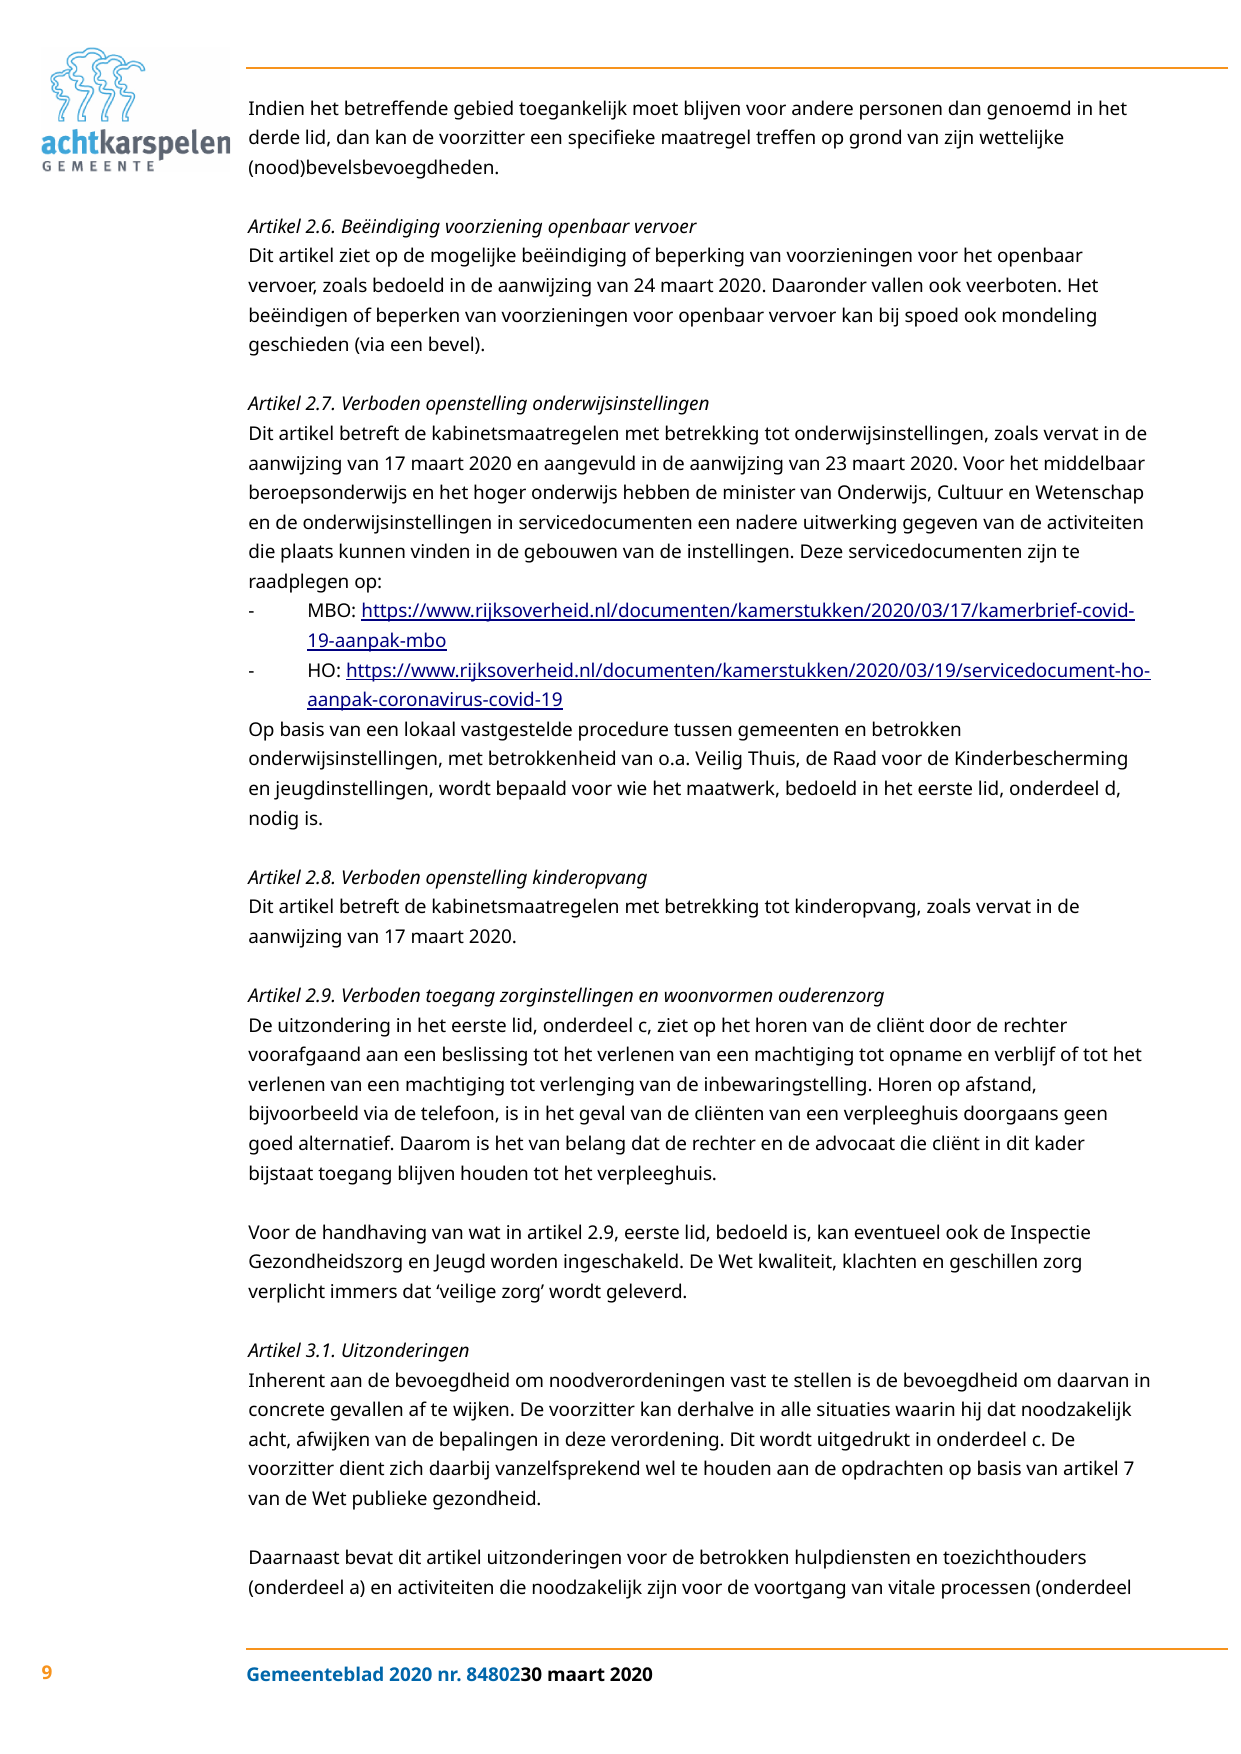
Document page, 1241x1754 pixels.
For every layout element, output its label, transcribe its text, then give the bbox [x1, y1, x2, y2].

text Artikel 2.6. Beëindiging voorziening openbaar vervoer [248, 213, 1152, 239]
text De uitzondering in het eerste lid, onderdeel c, ziet op het horen van de cliënt door de rechter voorafgaand aan een beslissing tot het verlenen van een machtiging tot opname en verblijf of tot het verlenen van een machtiging tot verlenging van de inbewaringstelling. Horen op afstand, bijvoorbeeld via de telefoon, is in het geval van de cliënten van een verpleeghuis doorgaans geen goed alternatief. Daarom is het van belang dat de rechter en de advocaat die cliënt in dit kader bijstaat toegang blijven houden tot het verpleeghuis. [248, 1012, 1152, 1186]
text Artikel 2.9. Verboden toegang zorginstellingen en woonvormen ouderenzorg [248, 982, 1152, 1008]
text Inherent aan de bevoegdheid om noodverordeningen vast te stellen is de bevoegdheid om daarvan in concrete gevallen af te wijken. De voorzitter kan derhalve in alle situaties waarin hij dat noodzakelijk acht, afwijken van de bepalingen in deze verordening. Dit wordt uitgedrukt in onderdeel c. De voorzitter dient zich daarbij vanzelfsprekend wel te houden aan de opdrachten op basis van artikel 7 van de Wet publieke gezondheid. [248, 1367, 1152, 1511]
list MBO: https://www.rijksoverheid.nl/documenten/kamerstukken/2020/03/17/kamerbrief-covid-19-aanpak-mbo [248, 598, 1152, 653]
text Voor de handhaving van wat in artikel 2.9, eerste lid, bedoeld is, kan eventueel ook de Inspectie Gezondheidszorg en Jeugd worden ingeschakeld. De Wet kwaliteit, klachten en geschillen zorg verplicht immers dat ‘veilige zorg’ wordt geleverd. [248, 1219, 1152, 1304]
text Dit artikel betreft de kabinetsmaatregelen met betrekking tot kinderopvang, zoals vervat in de aanwijzing van 17 maart 2020. [248, 893, 1152, 949]
text Artikel 2.7. Verboden openstelling onderwijsinstellingen [248, 391, 1152, 416]
text Artikel 3.1. Uitzonderingen [248, 1337, 1152, 1363]
text Indien het betreffende gebied toegankelijk moet blijven voor andere personen dan genoemd in het derde lid, dan kan de voorzitter een specifieke maatregel treffen op grond van zijn wettelijke (nood)bevelsbevoegdheden. [248, 95, 1152, 180]
text Dit artikel ziet op de mogelijke beëindiging of beperking van voorzieningen voor het openbaar vervoer, zoals bedoeld in de aanwijzing van 24 maart 2020. Daaronder vallen ook veerboten. Het beëindigen of beperken van voorzieningen voor openbaar vervoer kan bij spoed ook mondeling geschieden (via een bevel). [248, 243, 1152, 357]
text Dit artikel betreft de kabinetsmaatregelen met betrekking tot onderwijsinstellingen, zoals vervat in de aanwijzing van 17 maart 2020 en aangevuld in de aanwijzing van 23 maart 2020. Voor het middelbaar beroepsonderwijs en het hoger onderwijs hebben de minister van Onderwijs, Cultuur en Wetenschap en de onderwijsinstellingen in servicedocumenten een nadere uitwerking gegeven van de activiteiten die plaats kunnen vinden in de gebouwen van de instellingen. Deze servicedocumenten zijn te raadplegen op: [248, 420, 1152, 594]
text Daarnaast bevat dit artikel uitzonderingen voor de betrokken hulpdiensten en toezichthouders (onderdeel a) en activiteiten die noodzakelijk zijn voor de voortgang van vitale processen (onderdeel [248, 1544, 1152, 1600]
picture [41, 47, 231, 172]
list HO: https://www.rijksoverheid.nl/documenten/kamerstukken/2020/03/19/servicedocument-ho-aanpak-coronavirus-covid-19 [248, 657, 1152, 712]
text Artikel 2.8. Verboden openstelling kinderopvang [248, 864, 1152, 890]
text Op basis van een lokaal vastgestelde procedure tussen gemeenten en betrokken onderwijsinstellingen, met betrokkenheid van o.a. Veilig Thuis, de Raad voor de Kinderbescherming en jeugdinstellingen, wordt bepaald voor wie het maatwerk, bedoeld in het eerste lid, onderdeel d, nodig is. [248, 716, 1152, 831]
